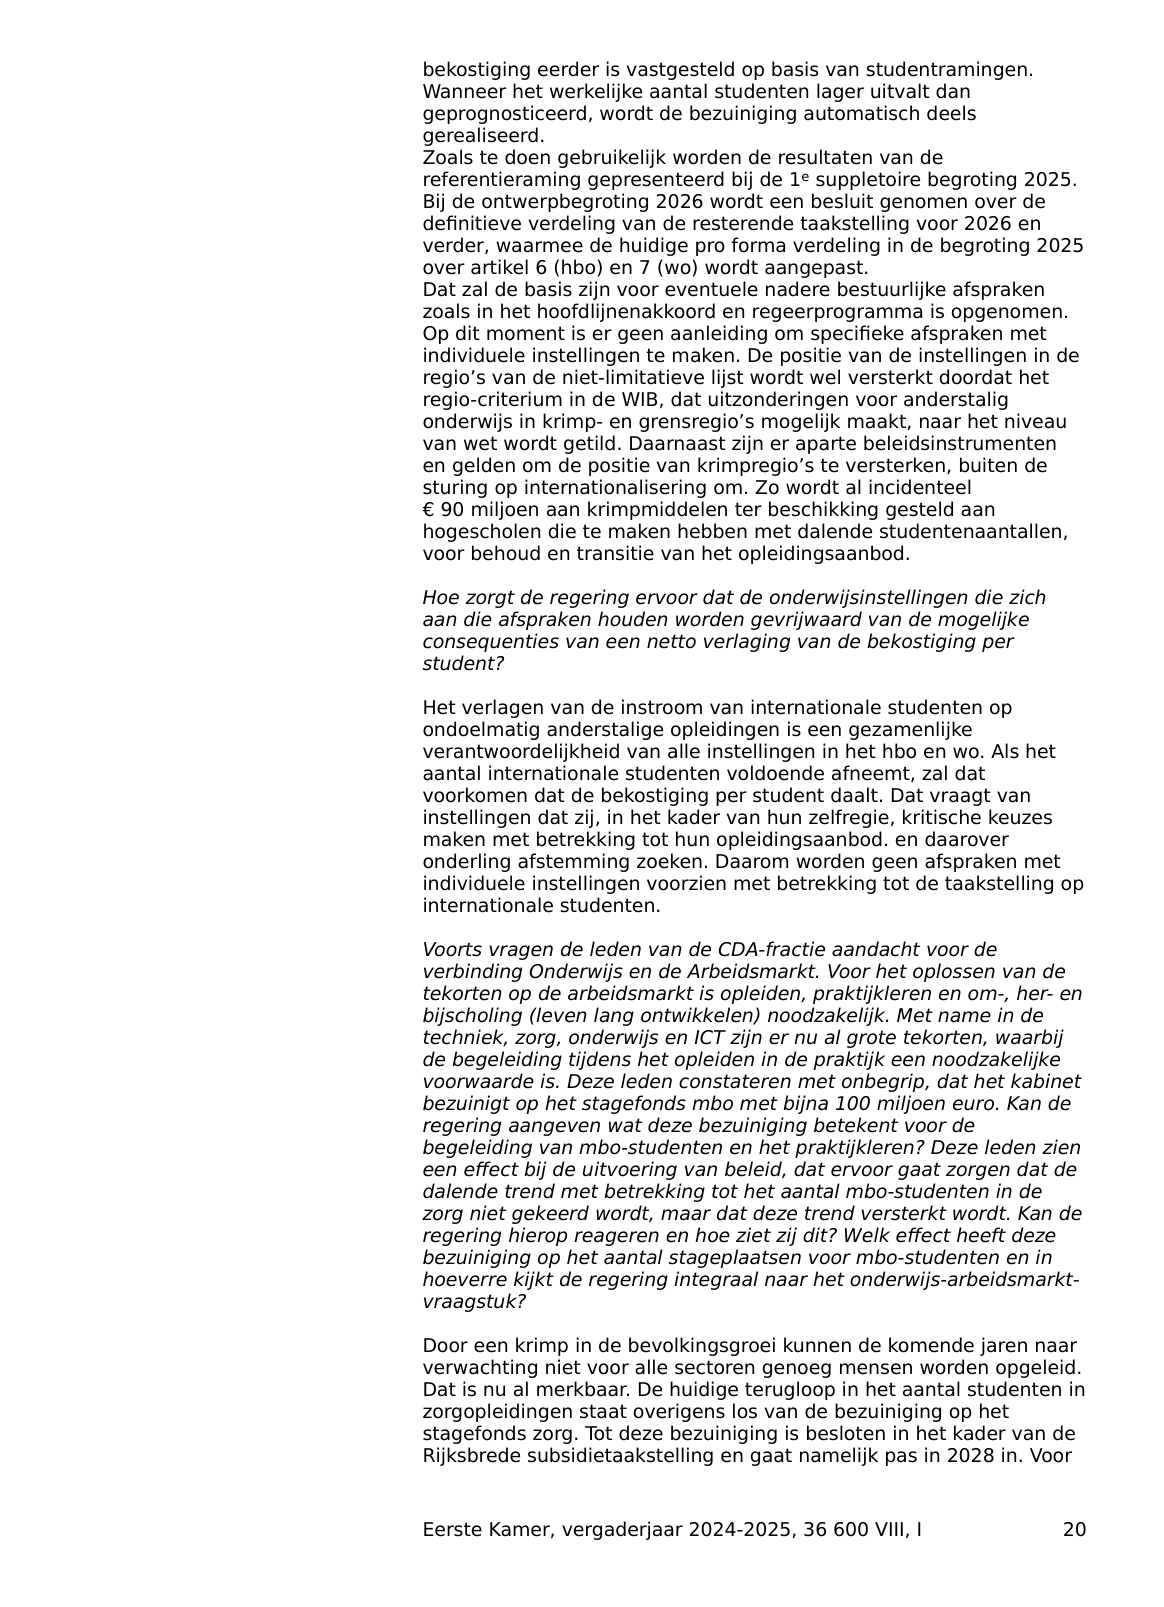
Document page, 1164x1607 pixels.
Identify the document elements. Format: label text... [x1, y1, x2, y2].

text Zoals te doen gebruikelijk worden de resultaten van de referentieraming gepresenteerd bij de 1e suppletoire begroting 2025. Bij de ontwerpbegroting 2026 wordt een besluit genomen over de definitieve verdeling van de resterende taakstelling voor 2026 en verder, waarmee de huidige pro forma verdeling in de begroting 2025 over artikel 6 (hbo) en 7 (wo) wordt aangepast. [422, 147, 1087, 279]
text bekostiging eerder is vastgesteld op basis van studentramingen. Wanneer het werkelijke aantal studenten lager uitvalt dan geprognosticeerd, wordt de bezuiniging automatisch deels gerealiseerd. [422, 59, 1087, 147]
text Het verlagen van de instroom van internationale studenten op ondoelmatig anderstalige opleidingen is een gezamenlijke verantwoordelijkheid van alle instellingen in het hbo en wo. Als het aantal internationale studenten voldoende afneemt, zal dat voorkomen dat de bekostiging per student daalt. Dat vraagt van instellingen dat zij, in het kader van hun zelfregie, kritische keuzes maken met betrekking tot hun opleidingsaanbod. en daarover onderling afstemming zoeken. Daarom worden geen afspraken met individuele instellingen voorzien met betrekking tot de taakstelling op internationale studenten. [422, 697, 1087, 917]
text Voorts vragen de leden van de CDA-fractie aandacht voor de verbinding Onderwijs en de Arbeidsmarkt. Voor het oplossen van de tekorten op de arbeidsmarkt is opleiden, praktijkleren en om-, her- en bijscholing (leven lang ontwikkelen) noodzakelijk. Met name in de techniek, zorg, onderwijs en ICT zijn er nu al grote tekorten, waarbij de begeleiding tijdens het opleiden in de praktijk een noodzakelijke voorwaarde is. Deze leden constateren met onbegrip, dat het kabinet bezuinigt op het stagefonds mbo met bijna 100 miljoen euro. Kan de regering aangeven wat deze bezuiniging betekent voor de begeleiding van mbo-studenten en het praktijkleren? Deze leden zien een effect bij de uitvoering van beleid, dat ervoor gaat zorgen dat de dalende trend met betrekking tot het aantal mbo-studenten in de zorg niet gekeerd wordt, maar dat deze trend versterkt wordt. Kan de regering hierop reageren en hoe ziet zij dit? Welk effect heeft deze bezuiniging op het aantal stageplaatsen voor mbo-studenten en in hoeverre kijkt de regering integraal naar het onderwijs-arbeidsmarkt-vraagstuk? [422, 939, 1087, 1312]
text Door een krimp in de bevolkingsgroei kunnen de komende jaren naar verwachting niet voor alle sectoren genoeg mensen worden opgeleid. Dat is nu al merkbaar. De huidige terugloop in het aantal studenten in zorgopleidingen staat overigens los van de bezuiniging op het stagefonds zorg. Tot deze bezuiniging is besloten in het kader van de Rijksbrede subsidietaakstelling en gaat namelijk pas in 2028 in. Voor [422, 1335, 1087, 1467]
text Dat zal de basis zijn voor eventuele nadere bestuurlijke afspraken zoals in het hoofdlijnenakkoord en regeerprogramma is opgenomen. Op dit moment is er geen aanleiding om specifieke afspraken met individuele instellingen te maken. De positie van de instellingen in de regio’s van de niet-limitatieve lijst wordt wel versterkt doordat het regio-criterium in de WIB, dat uitzonderingen voor anderstalig onderwijs in krimp- en grensregio’s mogelijk maakt, naar het niveau van wet wordt getild. Daarnaast zijn er aparte beleidsinstrumenten en gelden om de positie van krimpregio’s te versterken, buiten de sturing op internationalisering om. Zo wordt al incidenteel € 90 miljoen aan krimpmiddelen ter beschikking gesteld aan hogescholen die te maken hebben met dalende studentenaantallen, voor behoud en transitie van het opleidingsaanbod. [422, 279, 1087, 564]
text Hoe zorgt de regering ervoor dat de onderwijsinstellingen die zich aan die afspraken houden worden gevrijwaard van de mogelijke consequenties van een netto verlaging van de bekostiging per student? [422, 587, 1087, 675]
